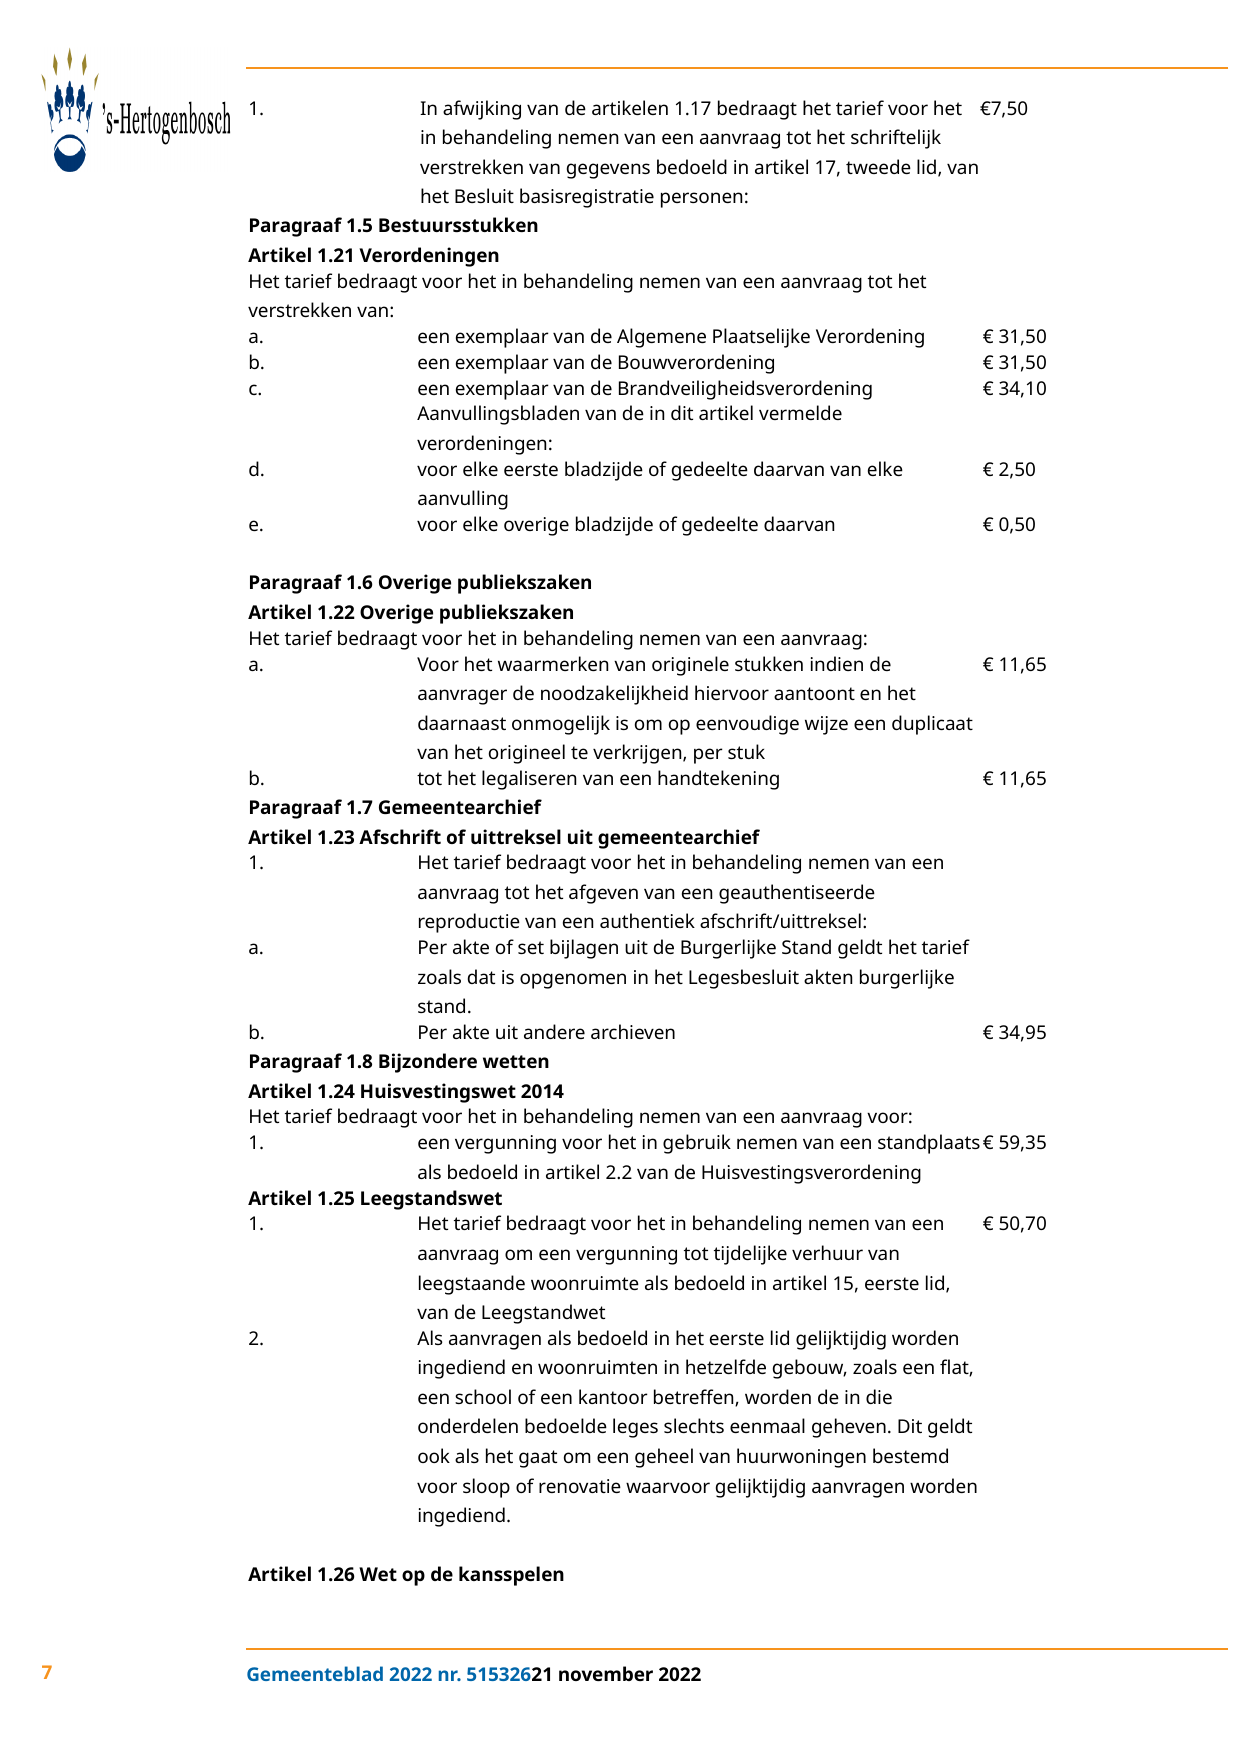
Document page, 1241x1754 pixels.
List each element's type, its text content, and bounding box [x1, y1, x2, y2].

table_header [983, 599, 1152, 625]
text Paragraaf 1.6 Overige publiekszaken [248, 569, 1152, 595]
text Paragraaf 1.5 Bestuursstukken [248, 212, 1152, 238]
table_cell Als aanvragen als bedoeld in het eerste lid gelijktijdig worden ingediend en woonruimten in hetzelfde gebouw, zoals een flat, een school of een kantoor betreffen, worden de in die onderdelen bedoelde leges slechts eenmaal geheven. Dit geldt ook als het gaat om een geheel van huurwoningen bestemd voor sloop of renovatie waarvoor gelijktijdig aanvragen worden ingediend. [417, 1325, 983, 1528]
table_header Artikel 1.26 Wet op de kansspelen [248, 1561, 898, 1587]
table_cell Het tarief bedraagt voor het in behandeling nemen van een aanvraag om een vergunning tot tijdelijke verhuur van leegstaande woonruimte als bedoeld in artikel 15, eerste lid, van de Leegstandwet [417, 1211, 983, 1325]
table_cell e. [248, 511, 417, 537]
table_header [983, 1078, 1152, 1104]
table_cell tot het legaliseren van een handtekening [417, 765, 983, 791]
picture [41, 47, 231, 172]
table_cell a. [248, 651, 417, 765]
table_cell Per akte of set bijlagen uit de Burgerlijke Stand geldt het tarief zoals dat is opgenomen in het Legesbesluit akten burgerlijke stand. [417, 935, 983, 1019]
text Paragraaf 1.7 Gemeentearchief [248, 794, 1152, 820]
table_cell Voor het waarmerken van originele stukken indien de aanvrager de noodzakelijkheid hiervoor aantoont en het daarnaast onmogelijk is om op eenvoudige wijze een duplicaat van het origineel te verkrijgen, per stuk [417, 651, 983, 765]
table_cell [983, 268, 1152, 323]
table_cell Het tarief bedraagt voor het in behandeling nemen van een aanvraag tot het verstrekken van: [248, 268, 983, 323]
table_cell d. [248, 456, 417, 511]
table_cell b. [248, 1019, 417, 1045]
table_cell € 2,50 [983, 456, 1152, 511]
table_cell € 11,65 [983, 651, 1152, 765]
table_cell 1. [248, 850, 417, 934]
table_header [983, 242, 1152, 268]
table_cell € 31,50 [983, 323, 1152, 349]
table_cell [983, 1185, 1152, 1211]
table_cell 2. [248, 1325, 417, 1528]
table_header [898, 1561, 1152, 1587]
table_cell € 34,10 [983, 375, 1152, 400]
table_cell Het tarief bedraagt voor het in behandeling nemen van een aanvraag: [248, 625, 983, 651]
table_cell [248, 400, 417, 456]
table_header Artikel 1.21 Verordeningen [248, 242, 983, 268]
table_header Artikel 1.24 Huisvestingswet 2014 [248, 1078, 983, 1104]
table_cell een vergunning voor het in gebruik nemen van een standplaats als bedoeld in artikel 2.2 van de Huisvestingsverordening [417, 1130, 983, 1185]
table_cell voor elke eerste bladzijde of gedeelte daarvan van elke aanvulling [417, 456, 983, 511]
table_cell Aanvullingsbladen van de in dit artikel vermelde verordeningen: [417, 400, 983, 456]
table_cell [983, 935, 1152, 1019]
table_cell € 0,50 [983, 511, 1152, 537]
table_cell een exemplaar van de Bouwverordening [417, 349, 983, 375]
table_cell Artikel 1.25 Leegstandswet [248, 1185, 983, 1211]
table_cell c. [248, 375, 417, 400]
table_cell 1. [248, 95, 420, 209]
table_header Artikel 1.22 Overige publiekszaken [248, 599, 983, 625]
table_cell b. [248, 349, 417, 375]
table_cell [983, 850, 1152, 934]
table_cell a. [248, 935, 417, 1019]
table_header Artikel 1.23 Afschrift of uittreksel uit gemeentearchief [248, 824, 983, 849]
table_cell Per akte uit andere archieven [417, 1019, 983, 1045]
table_cell [983, 400, 1152, 456]
table_cell Het tarief bedraagt voor het in behandeling nemen van een aanvraag voor: [248, 1104, 983, 1129]
table_cell In afwijking van de artikelen 1.17 bedraagt het tarief voor het in behandeling nemen van een aanvraag tot het schriftelijk verstrekken van gegevens bedoeld in artikel 17, tweede lid, van het Besluit basisregistratie personen: [420, 95, 980, 209]
table_cell € 59,35 [983, 1130, 1152, 1185]
table_cell [983, 1325, 1152, 1528]
text Paragraaf 1.8 Bijzondere wetten [248, 1048, 1152, 1074]
table_cell a. [248, 323, 417, 349]
table_cell Het tarief bedraagt voor het in behandeling nemen van een aanvraag tot het afgeven van een geauthentiseerde reproductie van een authentiek afschrift/uittreksel: [417, 850, 983, 934]
table_cell € 11,65 [983, 765, 1152, 791]
table_cell 1. [248, 1130, 417, 1185]
table_cell [983, 1104, 1152, 1129]
table_cell een exemplaar van de Brandveiligheidsverordening [417, 375, 983, 400]
table_cell voor elke overige bladzijde of gedeelte daarvan [417, 511, 983, 537]
table_cell [983, 625, 1152, 651]
table_cell een exemplaar van de Algemene Plaatselijke Verordening [417, 323, 983, 349]
table_cell 1. [248, 1211, 417, 1325]
table_cell €7,50 [980, 95, 1152, 209]
table_header [983, 824, 1152, 849]
table_cell b. [248, 765, 417, 791]
table_cell € 31,50 [983, 349, 1152, 375]
table_cell € 50,70 [983, 1211, 1152, 1325]
table_cell € 34,95 [983, 1019, 1152, 1045]
